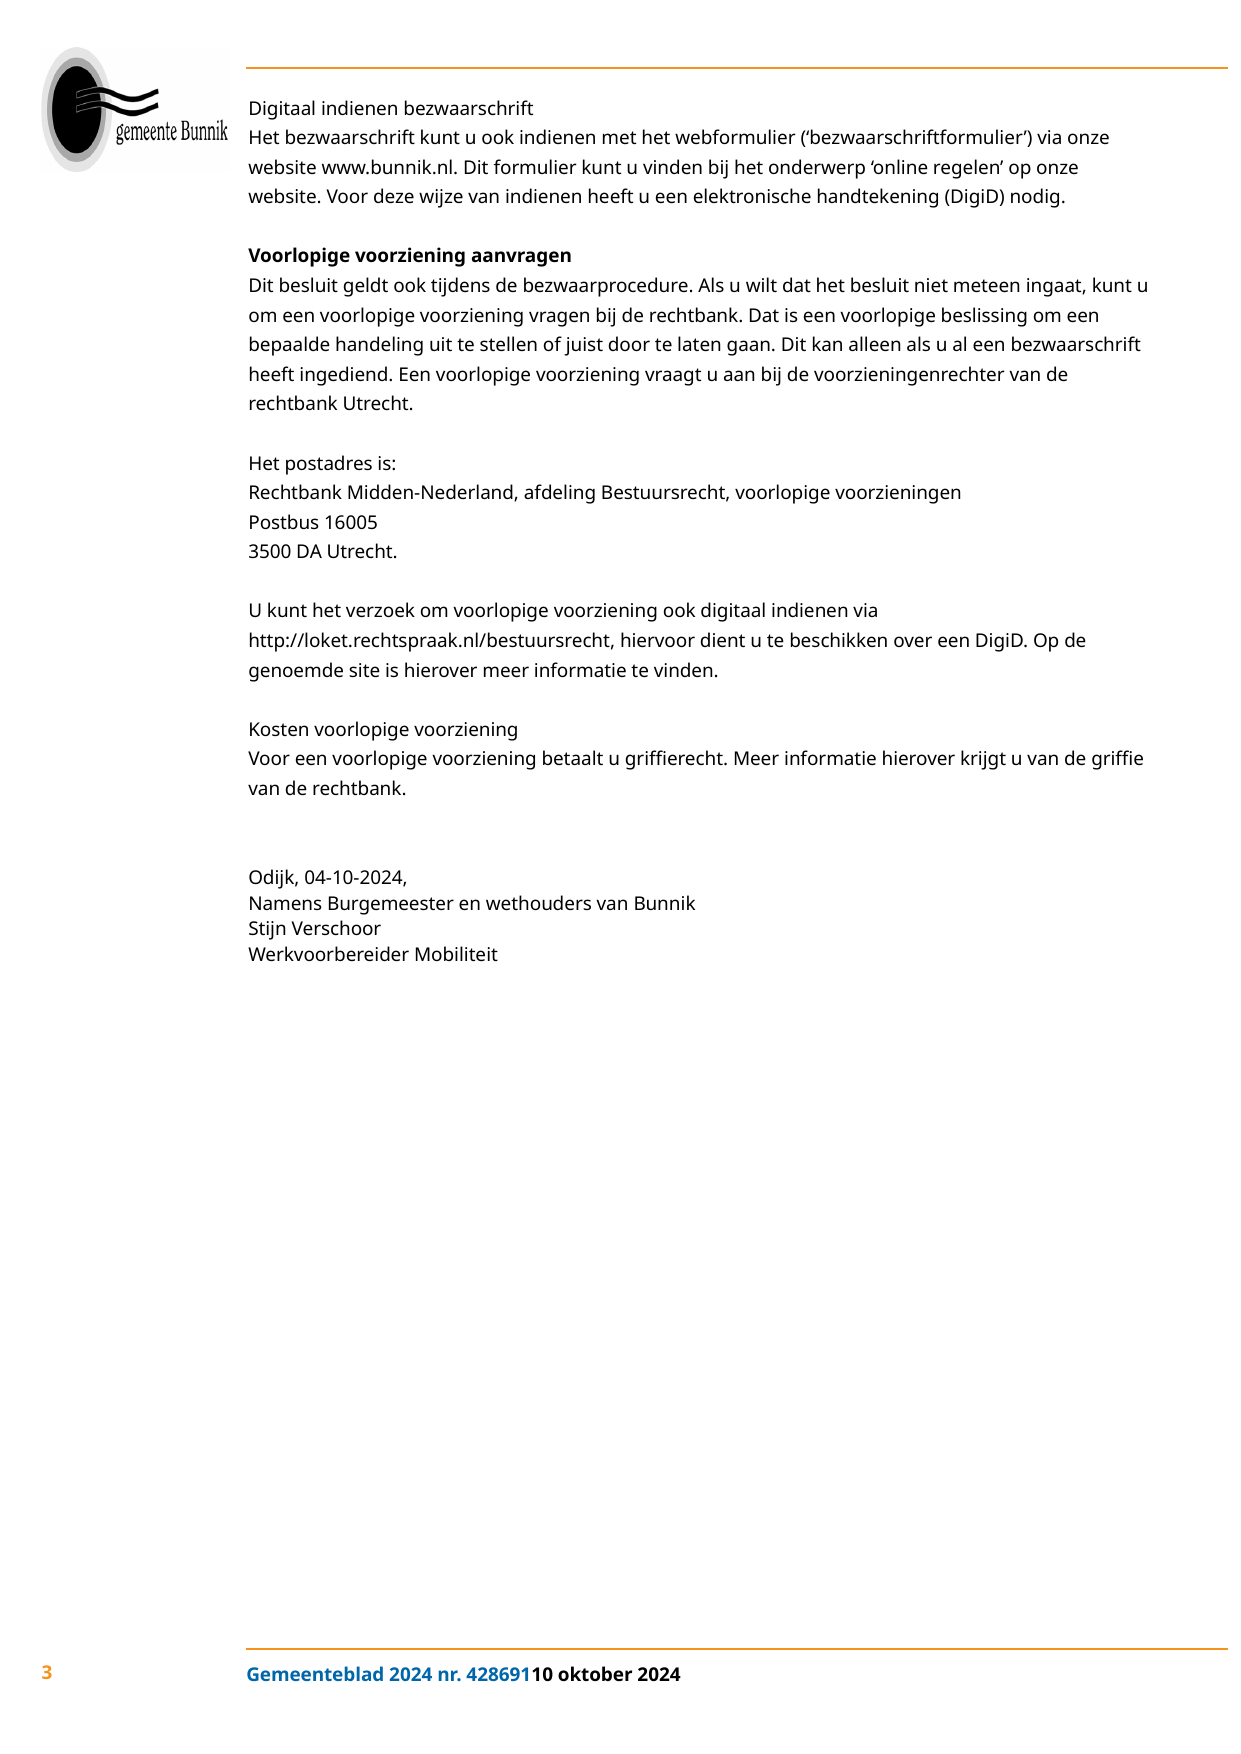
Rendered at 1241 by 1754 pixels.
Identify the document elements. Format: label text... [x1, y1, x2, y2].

text Stijn Verschoor [248, 915, 1152, 941]
text 3500 DA Utrecht. [248, 538, 1152, 564]
text Het postadres is: [248, 450, 1152, 476]
text Voor een voorlopige voorziening betaalt u griffierecht. Meer informatie hierover krijgt u van de griffie van de rechtbank. [248, 746, 1152, 801]
text Het bezwaarschrift kunt u ook indienen met het webformulier (‘bezwaarschriftformulier’) via onze website www.bunnik.nl. Dit formulier kunt u vinden bij het onderwerp ‘online regelen’ op onze website. Voor deze wijze van indienen heeft u een elektronische handtekening (DigiD) nodig. [248, 124, 1152, 209]
text Postbus 16005 [248, 509, 1152, 535]
text Dit besluit geldt ook tijdens de bezwaarprocedure. Als u wilt dat het besluit niet meteen ingaat, kunt u om een voorlopige voorziening vragen bij de rechtbank. Dat is een voorlopige beslissing om een bepaalde handeling uit te stellen of juist door te laten gaan. Dit kan alleen als u al een bezwaarschrift heeft ingediend. Een voorlopige voorziening vraagt u aan bij de voorzieningenrechter van de rechtbank Utrecht. [248, 272, 1152, 416]
text Digitaal indienen bezwaarschrift [248, 95, 1152, 121]
text U kunt het verzoek om voorlopige voorziening ook digitaal indienen via http://loket.rechtspraak.nl/bestuursrecht, hiervoor dient u te beschikken over een DigiD. Op de genoemde site is hierover meer informatie te vinden. [248, 598, 1152, 683]
picture [41, 47, 231, 172]
text Voorlopige voorziening aanvragen [248, 243, 1152, 268]
text Rechtbank Midden-Nederland, afdeling Bestuursrecht, voorlopige voorzieningen [248, 479, 1152, 505]
text Odijk, 04-10-2024, [248, 864, 1152, 890]
text Kosten voorlopige voorziening [248, 716, 1152, 742]
text Namens Burgemeester en wethouders van Bunnik [248, 890, 1152, 915]
text Werkvoorbereider Mobiliteit [248, 941, 1152, 967]
